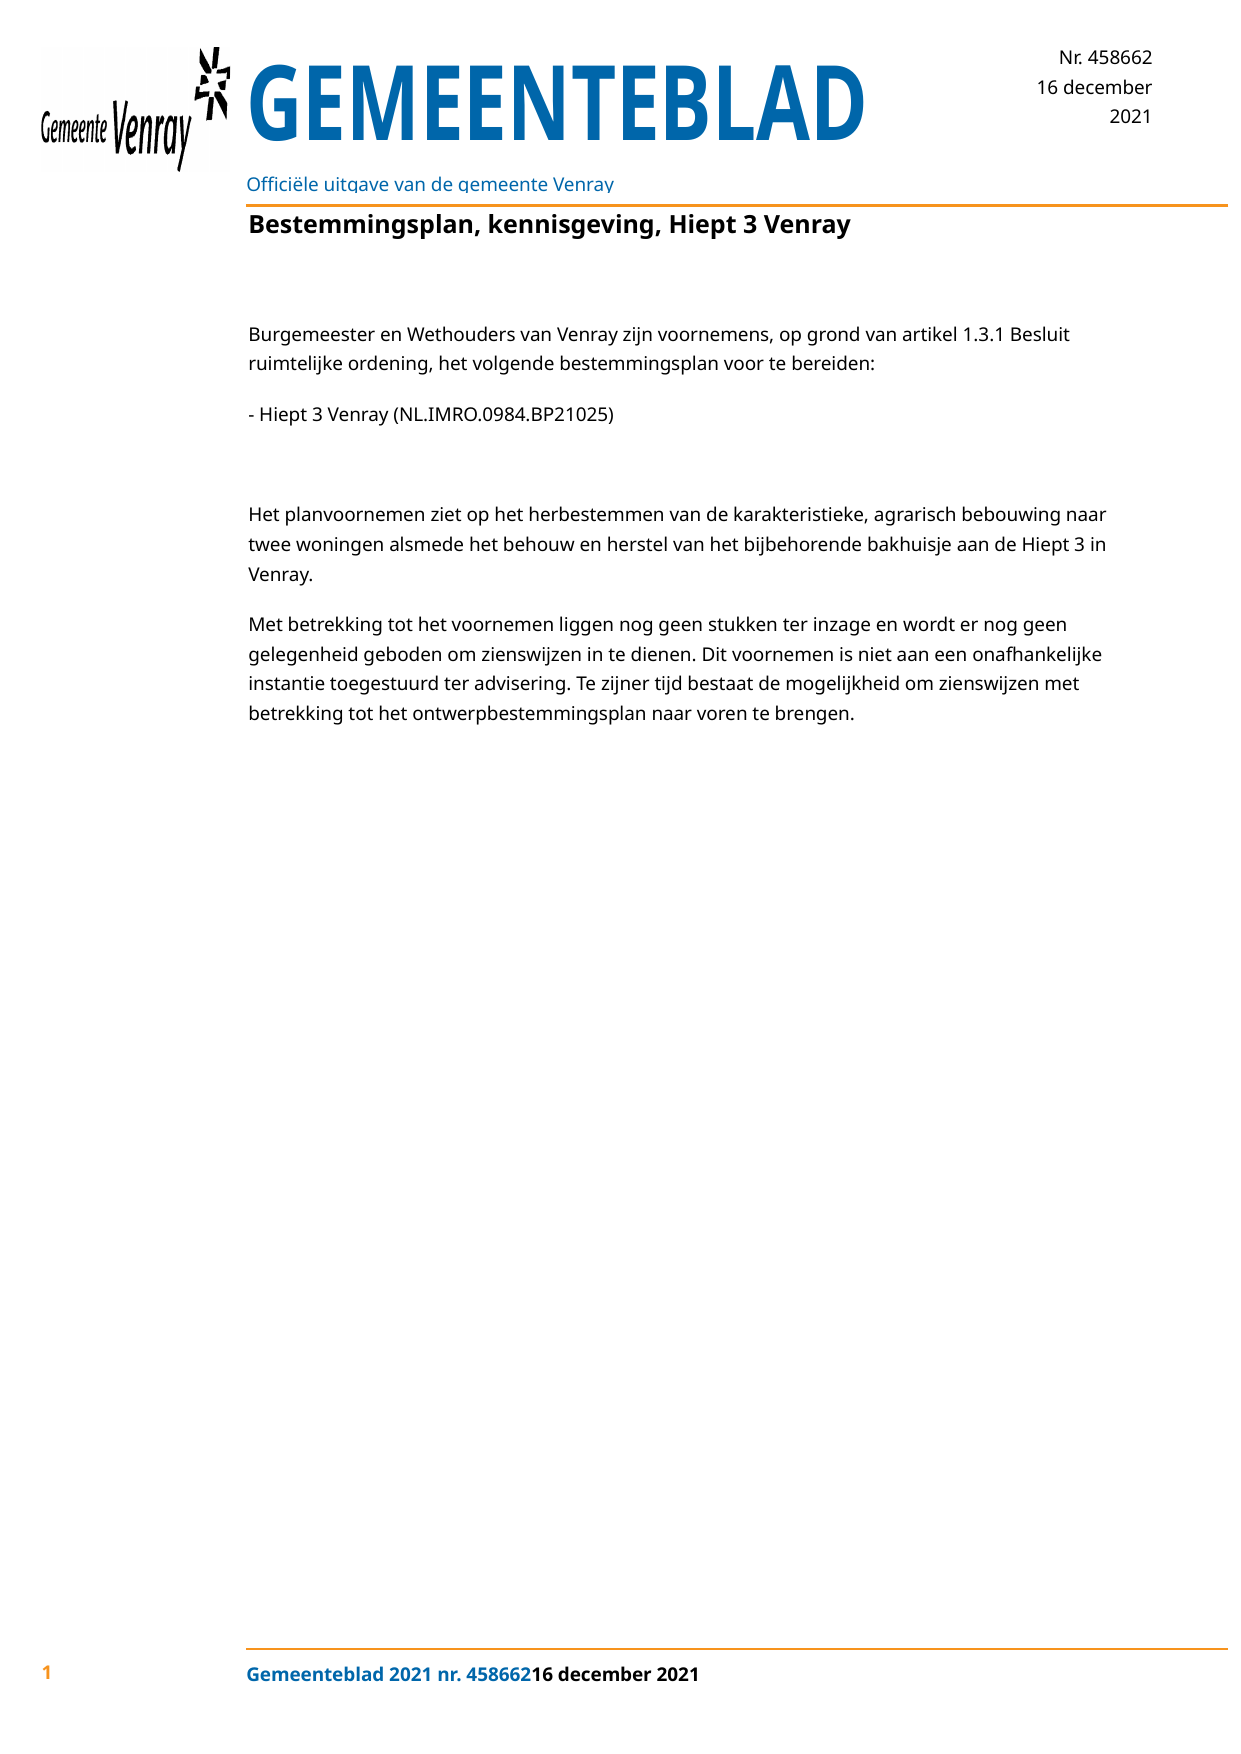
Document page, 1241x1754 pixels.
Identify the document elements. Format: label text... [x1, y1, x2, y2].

text Bestemmingsplan, kennisgeving, Hiept 3 Venray [248, 207, 1152, 241]
picture [41, 47, 231, 172]
text Het planvoornemen ziet op het herbestemmen van de karakteristieke, agrarisch bebouwing naar twee woningen alsmede het behouw en herstel van het bijbehorende bakhuisje aan de Hiept 3 in Venray. [248, 502, 1152, 586]
text Burgemeester en Wethouders van Venray zijn voornemens, op grond van artikel 1.3.1 Besluit ruimtelijke ordening, het volgende bestemmingsplan voor te bereiden: [248, 321, 1152, 376]
text Met betrekking tot het voornemen liggen nog geen stukken ter inzage en wordt er nog geen gelegenheid geboden om zienswijzen in te dienen. Dit voornemen is niet aan een onafhankelijke instantie toegestuurd ter advisering. Te zijner tijd bestaat de mogelijkheid om zienswijzen met betrekking tot het ontwerpbestemmingsplan naar voren te brengen. [248, 611, 1152, 726]
text - Hiept 3 Venray (NL.IMRO.0984.BP21025) [248, 401, 1152, 426]
